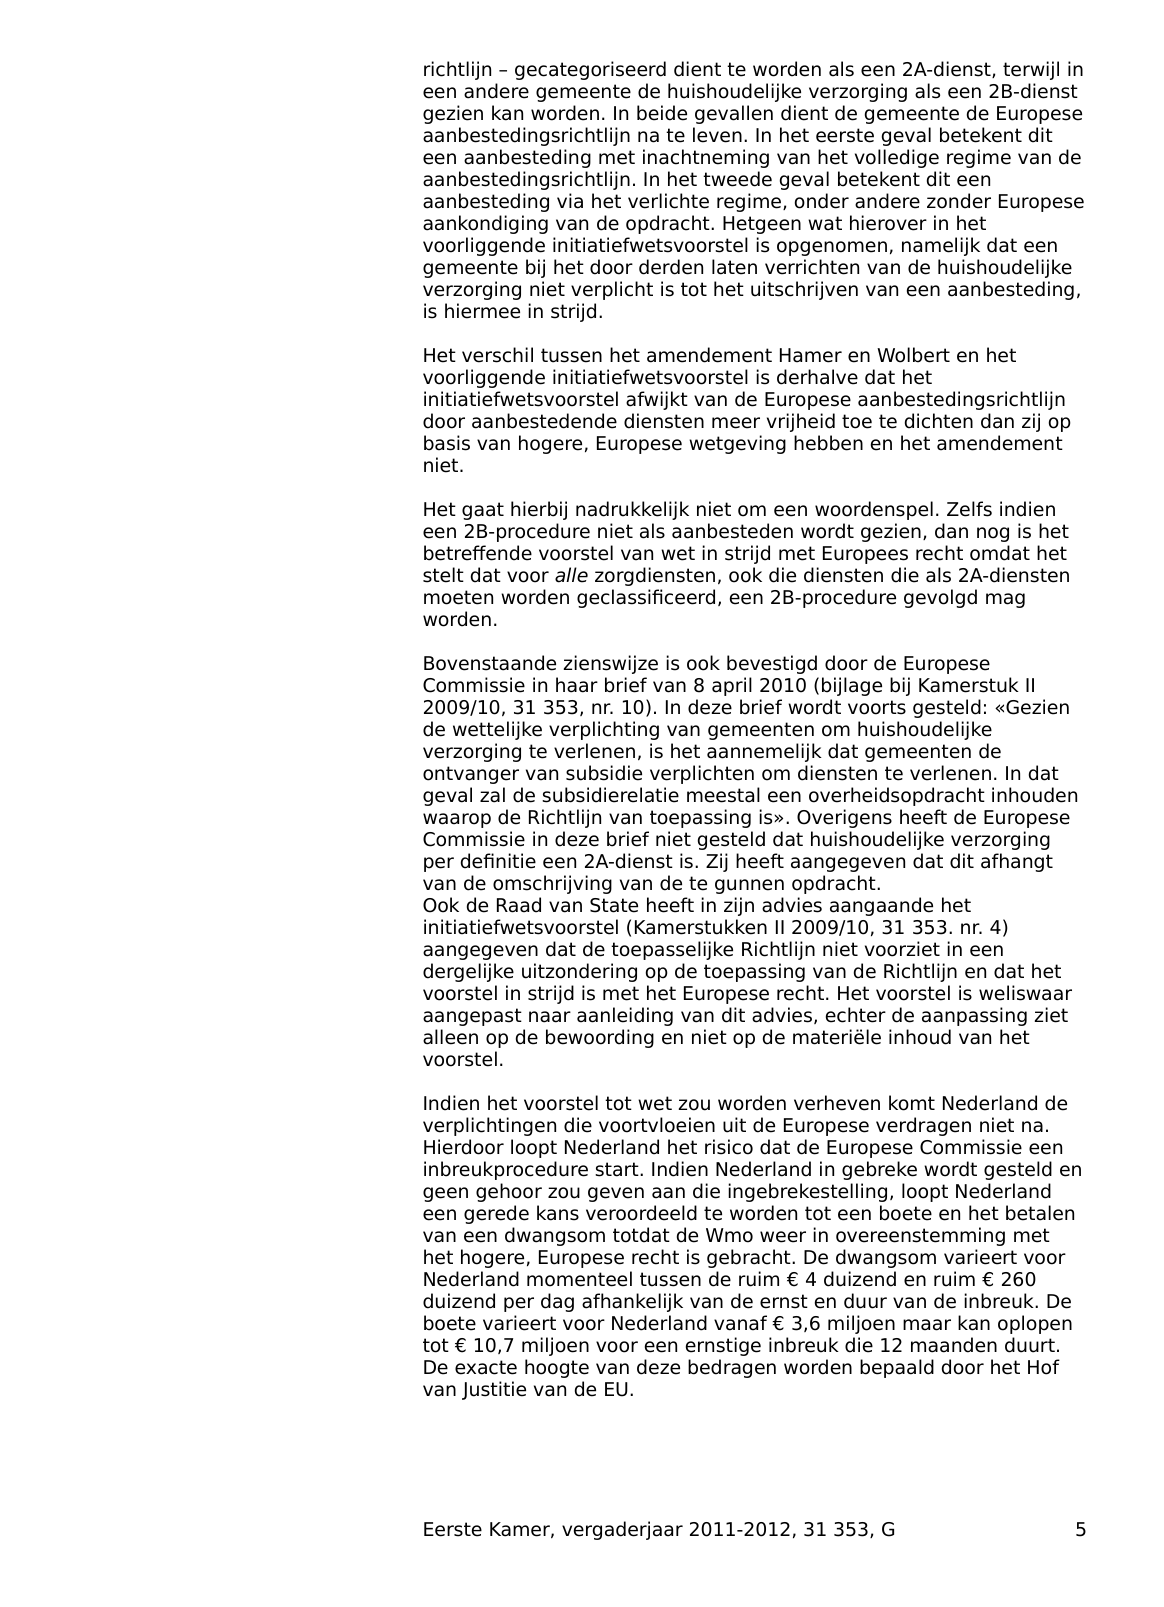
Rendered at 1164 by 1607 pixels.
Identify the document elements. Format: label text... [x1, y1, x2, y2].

text Ook de Raad van State heeft in zijn advies aangaande het initiatiefwetsvoorstel (Kamerstukken II 2009/10, 31 353. nr. 4) aangegeven dat de toepasselijke Richtlijn niet voorziet in een dergelijke uitzondering op de toepassing van de Richtlijn en dat het voorstel in strijd is met het Europese recht. Het voorstel is weliswaar aangepast naar aanleiding van dit advies, echter de aanpassing ziet alleen op de bewoording en niet op de materiële inhoud van het voorstel. [422, 895, 1087, 1071]
text Indien het voorstel tot wet zou worden verheven komt Nederland de verplichtingen die voortvloeien uit de Europese verdragen niet na. Hierdoor loopt Nederland het risico dat de Europese Commissie een inbreukprocedure start. Indien Nederland in gebreke wordt gesteld en geen gehoor zou geven aan die ingebrekestelling, loopt Nederland een gerede kans veroordeeld te worden tot een boete en het betalen van een dwangsom totdat de Wmo weer in overeenstemming met het hogere, Europese recht is gebracht. De dwangsom varieert voor Nederland momenteel tussen de ruim € 4 duizend en ruim € 260 duizend per dag afhankelijk van de ernst en duur van de inbreuk. De boete varieert voor Nederland vanaf € 3,6 miljoen maar kan oplopen tot € 10,7 miljoen voor een ernstige inbreuk die 12 maanden duurt. De exacte hoogte van deze bedragen worden bepaald door het Hof van Justitie van de EU. [422, 1093, 1087, 1401]
text Het gaat hierbij nadrukkelijk niet om een woordenspel. Zelfs indien een 2B-procedure niet als aanbesteden wordt gezien, dan nog is het betreffende voorstel van wet in strijd met Europees recht omdat het stelt dat voor alle zorgdiensten, ook die diensten die als 2A-diensten moeten worden geclassificeerd, een 2B-procedure gevolgd mag worden. [422, 499, 1087, 631]
text richtlijn – gecategoriseerd dient te worden als een 2A-dienst, terwijl in een andere gemeente de huishoudelijke verzorging als een 2B-dienst gezien kan worden. In beide gevallen dient de gemeente de Europese aanbestedingsrichtlijn na te leven. In het eerste geval betekent dit een aanbesteding met inachtneming van het volledige regime van de aanbestedingsrichtlijn. In het tweede geval betekent dit een aanbesteding via het verlichte regime, onder andere zonder Europese aankondiging van de opdracht. Hetgeen wat hierover in het voorliggende initiatiefwetsvoorstel is opgenomen, namelijk dat een gemeente bij het door derden laten verrichten van de huishoudelijke verzorging niet verplicht is tot het uitschrijven van een aanbesteding, is hiermee in strijd. [422, 59, 1087, 323]
text Het verschil tussen het amendement Hamer en Wolbert en het voorliggende initiatiefwetsvoorstel is derhalve dat het initiatiefwetsvoorstel afwijkt van de Europese aanbestedingsrichtlijn door aanbestedende diensten meer vrijheid toe te dichten dan zij op basis van hogere, Europese wetgeving hebben en het amendement niet. [422, 345, 1087, 477]
text Bovenstaande zienswijze is ook bevestigd door de Europese Commissie in haar brief van 8 april 2010 (bijlage bij Kamerstuk II 2009/10, 31 353, nr. 10). In deze brief wordt voorts gesteld: «Gezien de wettelijke verplichting van gemeenten om huishoudelijke verzorging te verlenen, is het aannemelijk dat gemeenten de ontvanger van subsidie verplichten om diensten te verlenen. In dat geval zal de subsidierelatie meestal een overheidsopdracht inhouden waarop de Richtlijn van toepassing is». Overigens heeft de Europese Commissie in deze brief niet gesteld dat huishoudelijke verzorging per definitie een 2A-dienst is. Zij heeft aangegeven dat dit afhangt van de omschrijving van de te gunnen opdracht. [422, 653, 1087, 895]
